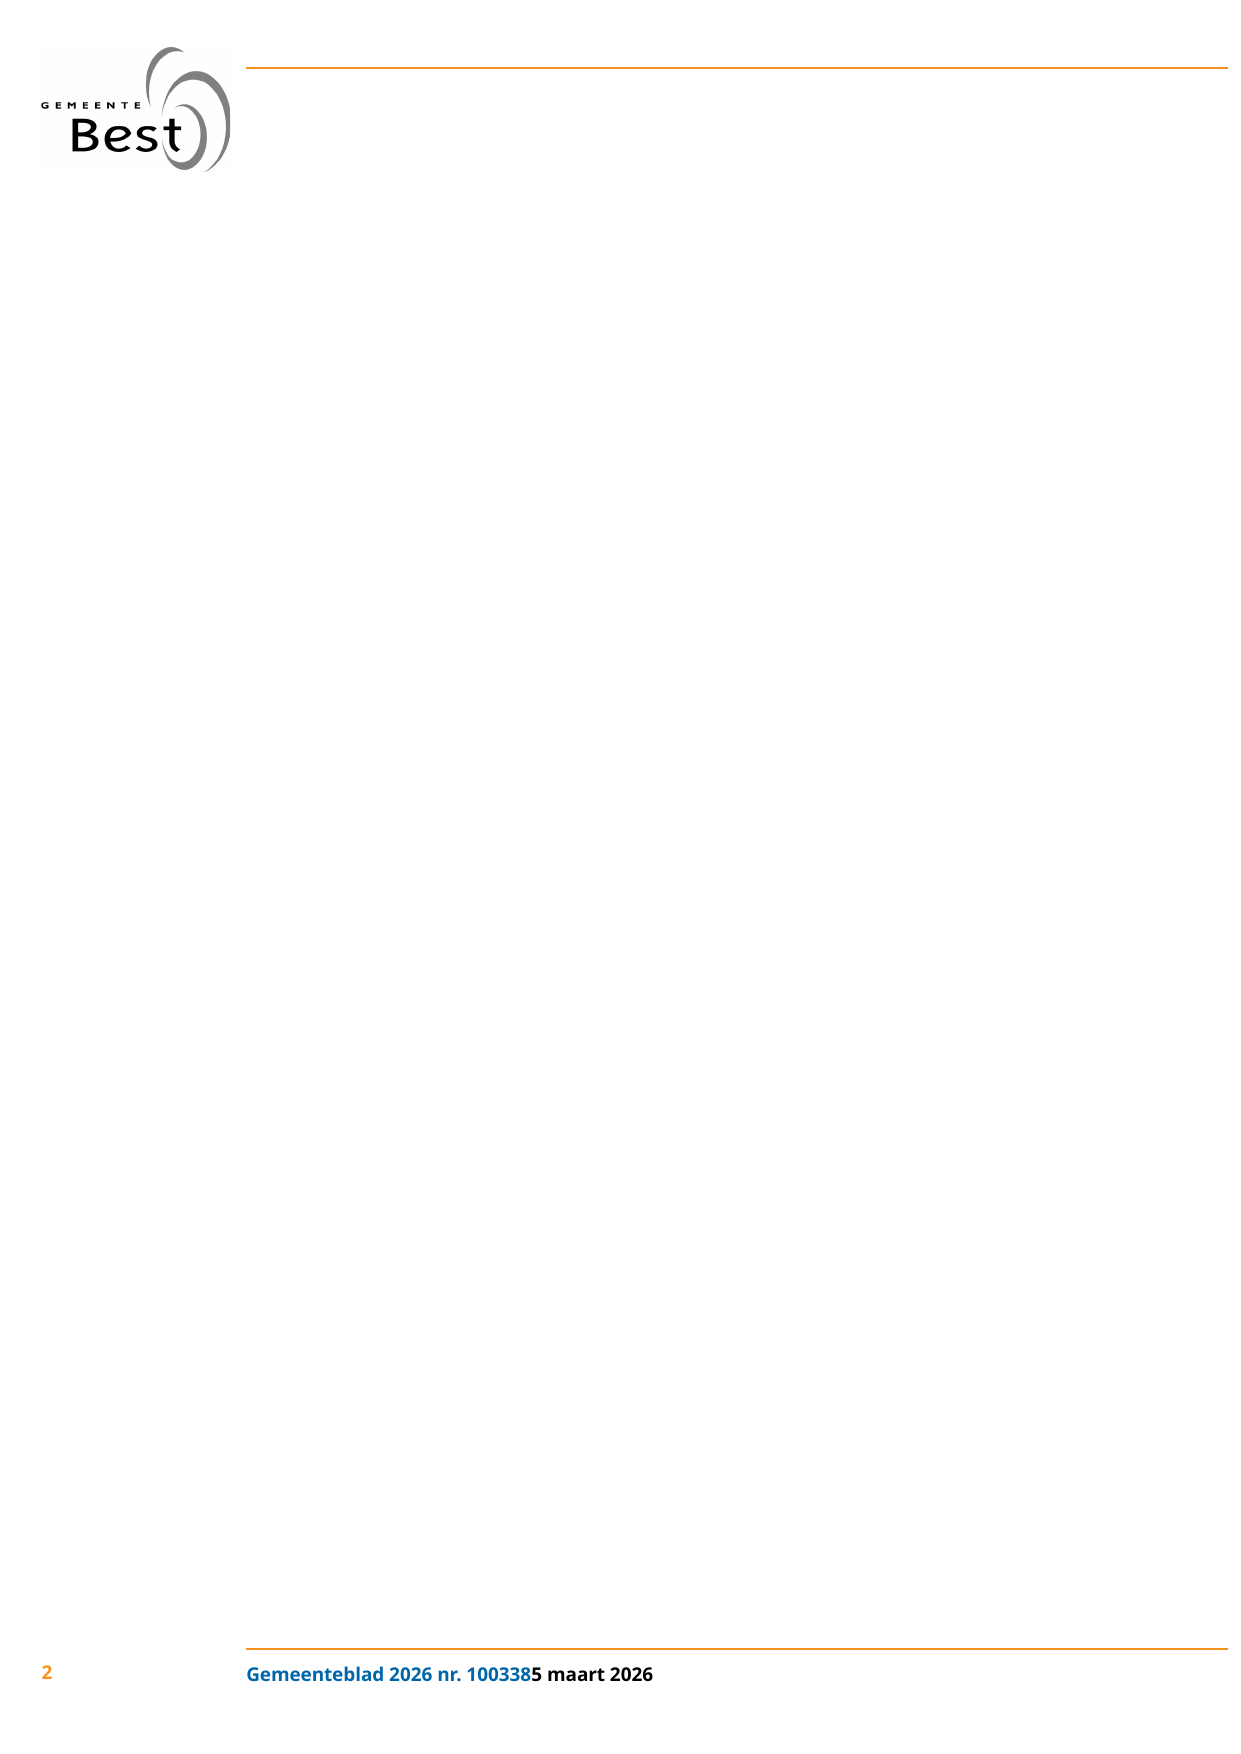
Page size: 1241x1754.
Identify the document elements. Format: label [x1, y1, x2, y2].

picture [41, 47, 231, 172]
